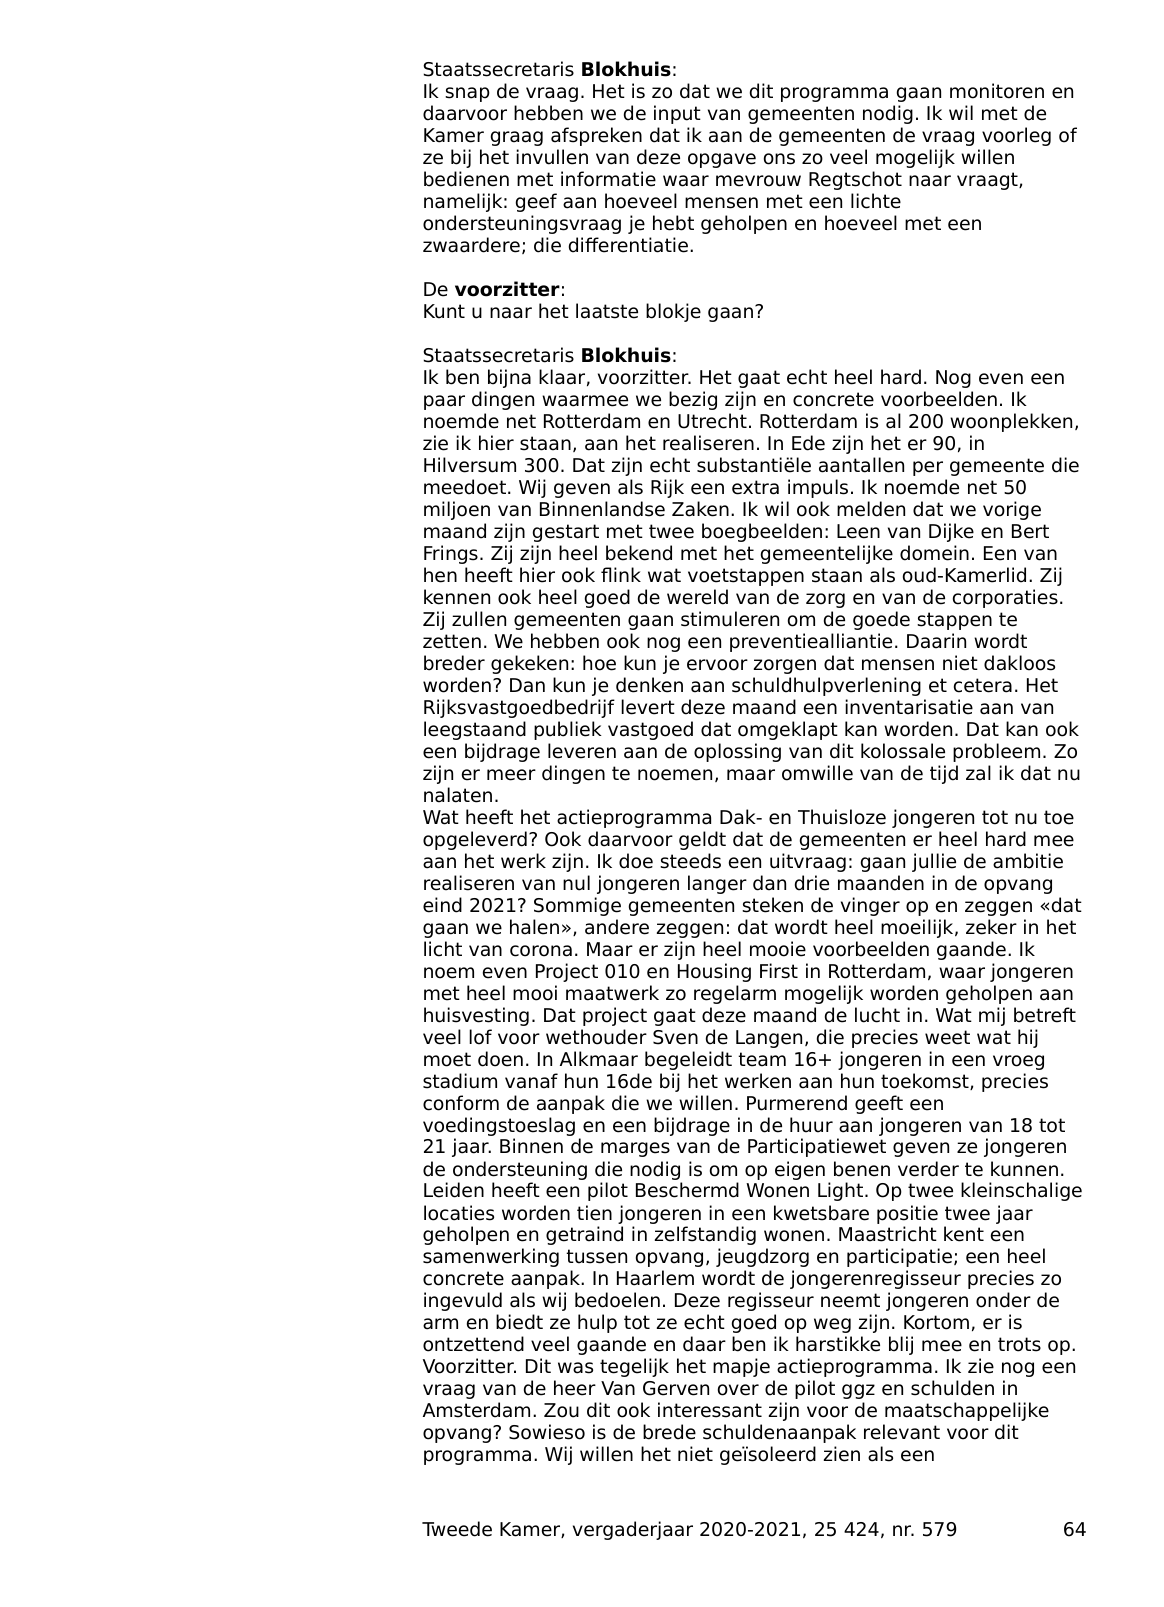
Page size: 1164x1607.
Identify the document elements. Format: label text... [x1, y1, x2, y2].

text Staatssecretaris Blokhuis: [422, 59, 1087, 81]
text De voorzitter: [422, 279, 1087, 301]
text Staatssecretaris Blokhuis: [422, 345, 1087, 367]
text Ik ben bijna klaar, voorzitter. Het gaat echt heel hard. Nog even een paar dingen waarmee we bezig zijn en concrete voorbeelden. Ik noemde net Rotterdam en Utrecht. Rotterdam is al 200 woonplekken, zie ik hier staan, aan het realiseren. In Ede zijn het er 90, in Hilversum 300. Dat zijn echt substantiële aantallen per gemeente die meedoet. Wij geven als Rijk een extra impuls. Ik noemde net 50 miljoen van Binnenlandse Zaken. Ik wil ook melden dat we vorige maand zijn gestart met twee boegbeelden: Leen van Dijke en Bert Frings. Zij zijn heel bekend met het gemeentelijke domein. Een van hen heeft hier ook flink wat voetstappen staan als oud-Kamerlid. Zij kennen ook heel goed de wereld van de zorg en van de corporaties. Zij zullen gemeenten gaan stimuleren om de goede stappen te zetten. We hebben ook nog een preventiealliantie. Daarin wordt breder gekeken: hoe kun je ervoor zorgen dat mensen niet dakloos worden? Dan kun je denken aan schuldhulpverlening et cetera. Het Rijksvastgoedbedrijf levert deze maand een inventarisatie aan van leegstaand publiek vastgoed dat omgeklapt kan worden. Dat kan ook een bijdrage leveren aan de oplossing van dit kolossale probleem. Zo zijn er meer dingen te noemen, maar omwille van de tijd zal ik dat nu nalaten. [422, 367, 1087, 807]
text Voorzitter. Dit was tegelijk het mapje actieprogramma. Ik zie nog een vraag van de heer Van Gerven over de pilot ggz en schulden in Amsterdam. Zou dit ook interessant zijn voor de maatschappelijke opvang? Sowieso is de brede schuldenaanpak relevant voor dit programma. Wij willen het niet geïsoleerd zien als een [422, 1356, 1087, 1466]
text Ik snap de vraag. Het is zo dat we dit programma gaan monitoren en daarvoor hebben we de input van gemeenten nodig. Ik wil met de Kamer graag afspreken dat ik aan de gemeenten de vraag voorleg of ze bij het invullen van deze opgave ons zo veel mogelijk willen bedienen met informatie waar mevrouw Regtschot naar vraagt, namelijk: geef aan hoeveel mensen met een lichte ondersteuningsvraag je hebt geholpen en hoeveel met een zwaardere; die differentiatie. [422, 81, 1087, 257]
text Kunt u naar het laatste blokje gaan? [422, 301, 1087, 323]
text Wat heeft het actieprogramma Dak- en Thuisloze jongeren tot nu toe opgeleverd? Ook daarvoor geldt dat de gemeenten er heel hard mee aan het werk zijn. Ik doe steeds een uitvraag: gaan jullie de ambitie realiseren van nul jongeren langer dan drie maanden in de opvang eind 2021? Sommige gemeenten steken de vinger op en zeggen «dat gaan we halen», andere zeggen: dat wordt heel moeilijk, zeker in het licht van corona. Maar er zijn heel mooie voorbeelden gaande. Ik noem even Project 010 en Housing First in Rotterdam, waar jongeren met heel mooi maatwerk zo regelarm mogelijk worden geholpen aan huisvesting. Dat project gaat deze maand de lucht in. Wat mij betreft veel lof voor wethouder Sven de Langen, die precies weet wat hij moet doen. In Alkmaar begeleidt team 16+ jongeren in een vroeg stadium vanaf hun 16de bij het werken aan hun toekomst, precies conform de aanpak die we willen. Purmerend geeft een voedingstoeslag en een bijdrage in de huur aan jongeren van 18 tot 21 jaar. Binnen de marges van de Participatiewet geven ze jongeren de ondersteuning die nodig is om op eigen benen verder te kunnen. Leiden heeft een pilot Beschermd Wonen Light. Op twee kleinschalige locaties worden tien jongeren in een kwetsbare positie twee jaar geholpen en getraind in zelfstandig wonen. Maastricht kent een samenwerking tussen opvang, jeugdzorg en participatie; een heel concrete aanpak. In Haarlem wordt de jongerenregisseur precies zo ingevuld als wij bedoelen. Deze regisseur neemt jongeren onder de arm en biedt ze hulp tot ze echt goed op weg zijn. Kortom, er is ontzettend veel gaande en daar ben ik harstikke blij mee en trots op. [422, 807, 1087, 1356]
